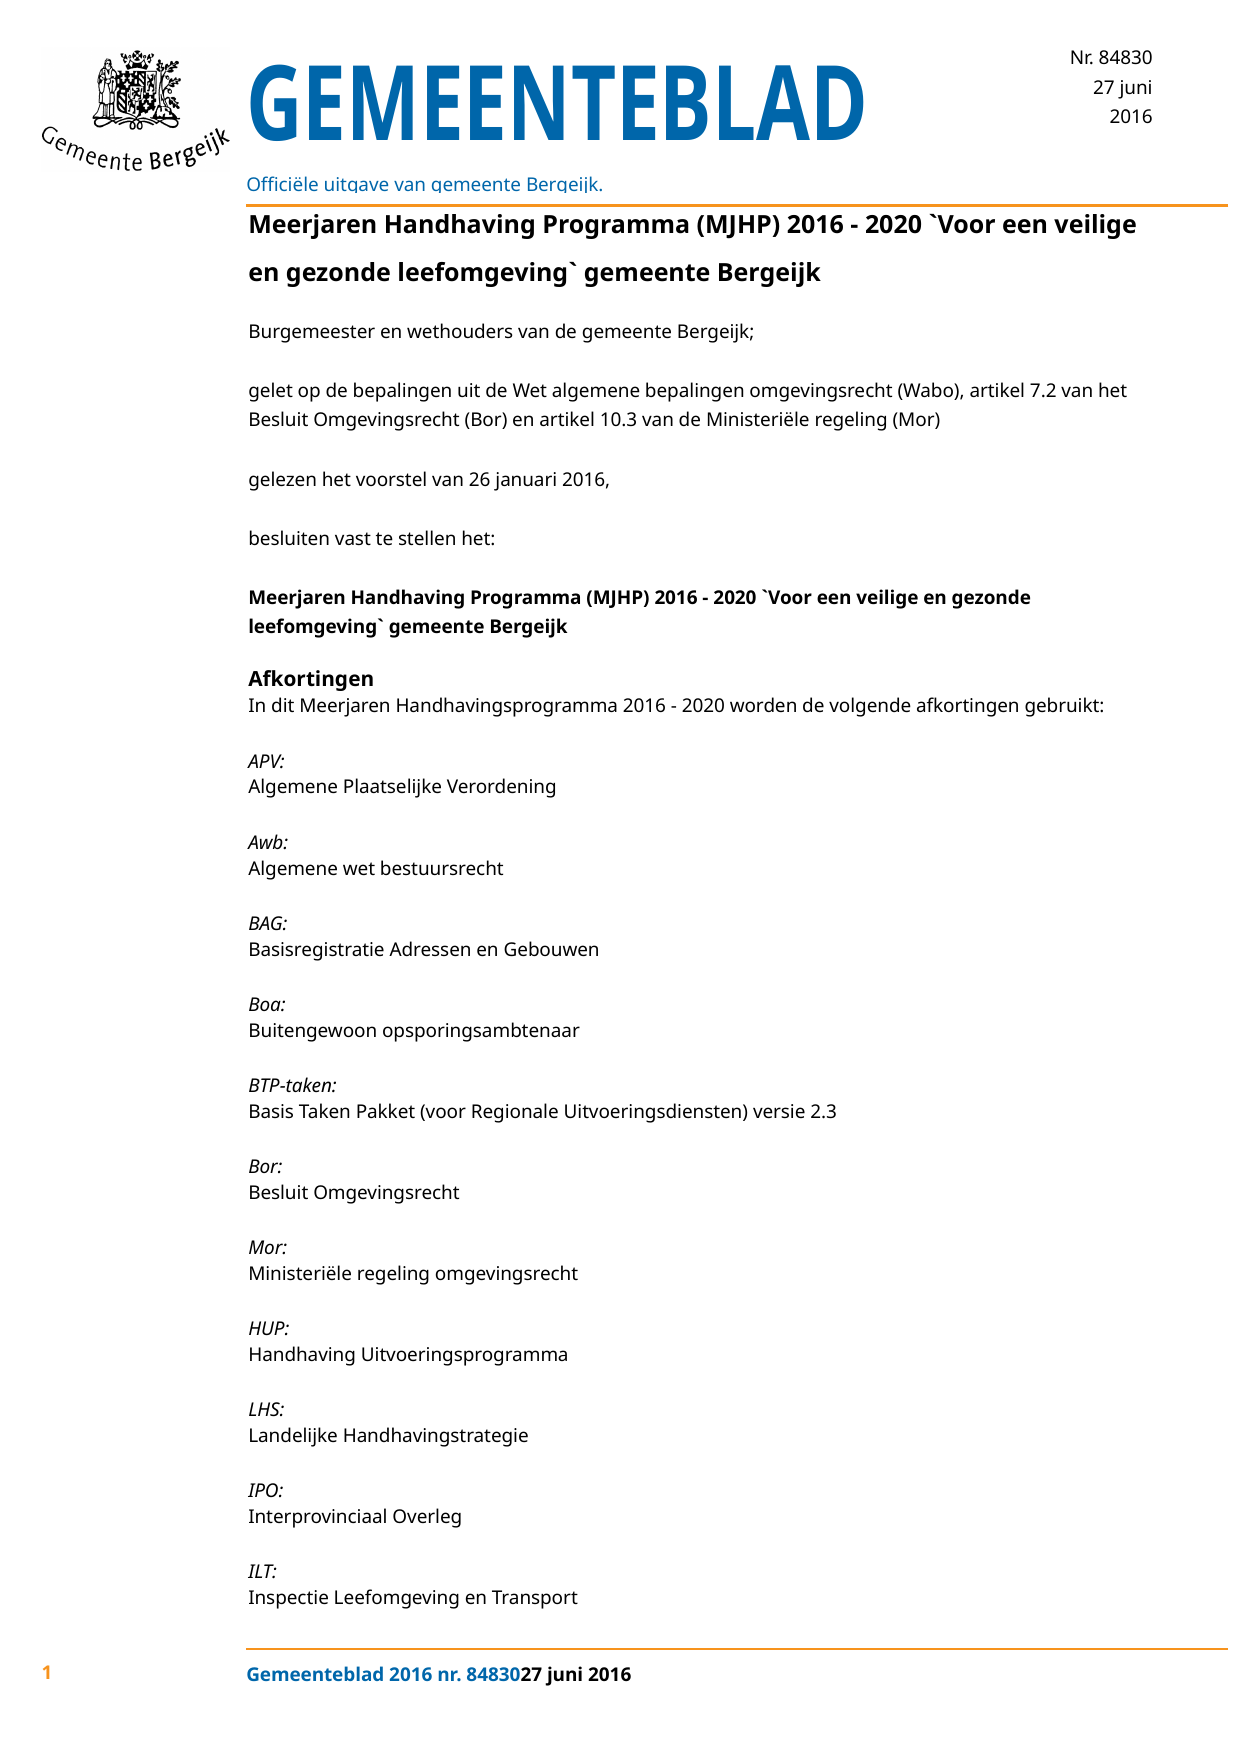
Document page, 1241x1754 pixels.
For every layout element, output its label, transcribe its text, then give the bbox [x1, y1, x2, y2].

text Landelijke Handhavingstrategie [248, 1422, 1152, 1448]
text Awb: [248, 829, 1152, 855]
text Interprovinciaal Overleg [248, 1503, 1152, 1529]
text Meerjaren Handhaving Programma (MJHP) 2016 - 2020 `Voor een veilige en gezonde leefomgeving` gemeente Bergeijk [248, 584, 1152, 639]
text Buitengewoon opsporingsambtenaar [248, 1017, 1152, 1042]
text Algemene Plaatselijke Verordening [248, 774, 1152, 799]
text LHS: [248, 1396, 1152, 1422]
text BAG: [248, 910, 1152, 936]
text Ministeriële regeling omgevingsrecht [248, 1260, 1152, 1286]
text Boa: [248, 991, 1152, 1017]
text Basisregistratie Adressen en Gebouwen [248, 936, 1152, 961]
text Inspectie Leefomgeving en Transport [248, 1584, 1152, 1610]
text Besluit Omgevingsrecht [248, 1179, 1152, 1204]
text ILT: [248, 1558, 1152, 1584]
text Basis Taken Pakket (voor Regionale Uitvoeringsdiensten) versie 2.3 [248, 1098, 1152, 1123]
picture [41, 47, 231, 172]
text In dit Meerjaren Handhavingsprogramma 2016 - 2020 worden de volgende afkortingen gebruikt: [248, 693, 1152, 718]
text Afkortingen [248, 664, 1152, 693]
text Algemene wet bestuursrecht [248, 855, 1152, 880]
text IPO: [248, 1477, 1152, 1503]
text gelezen het voorstel van 26 januari 2016, [248, 466, 1152, 492]
text Handhaving Uitvoeringsprogramma [248, 1341, 1152, 1367]
text HUP: [248, 1315, 1152, 1341]
text BTP-taken: [248, 1072, 1152, 1098]
text Mor: [248, 1234, 1152, 1260]
text gelet op de bepalingen uit de Wet algemene bepalingen omgevingsrecht (Wabo), artikel 7.2 van het Besluit Omgevingsrecht (Bor) en artikel 10.3 van de Ministeriële regeling (Mor) [248, 377, 1152, 432]
text Meerjaren Handhaving Programma (MJHP) 2016 - 2020 `Voor een veilige en gezonde leefomgeving` gemeente Bergeijk [248, 207, 1152, 288]
text Bor: [248, 1153, 1152, 1179]
text Burgemeester en wethouders van de gemeente Bergeijk; [248, 318, 1152, 344]
text besluiten vast te stellen het: [248, 525, 1152, 551]
text APV: [248, 748, 1152, 774]
